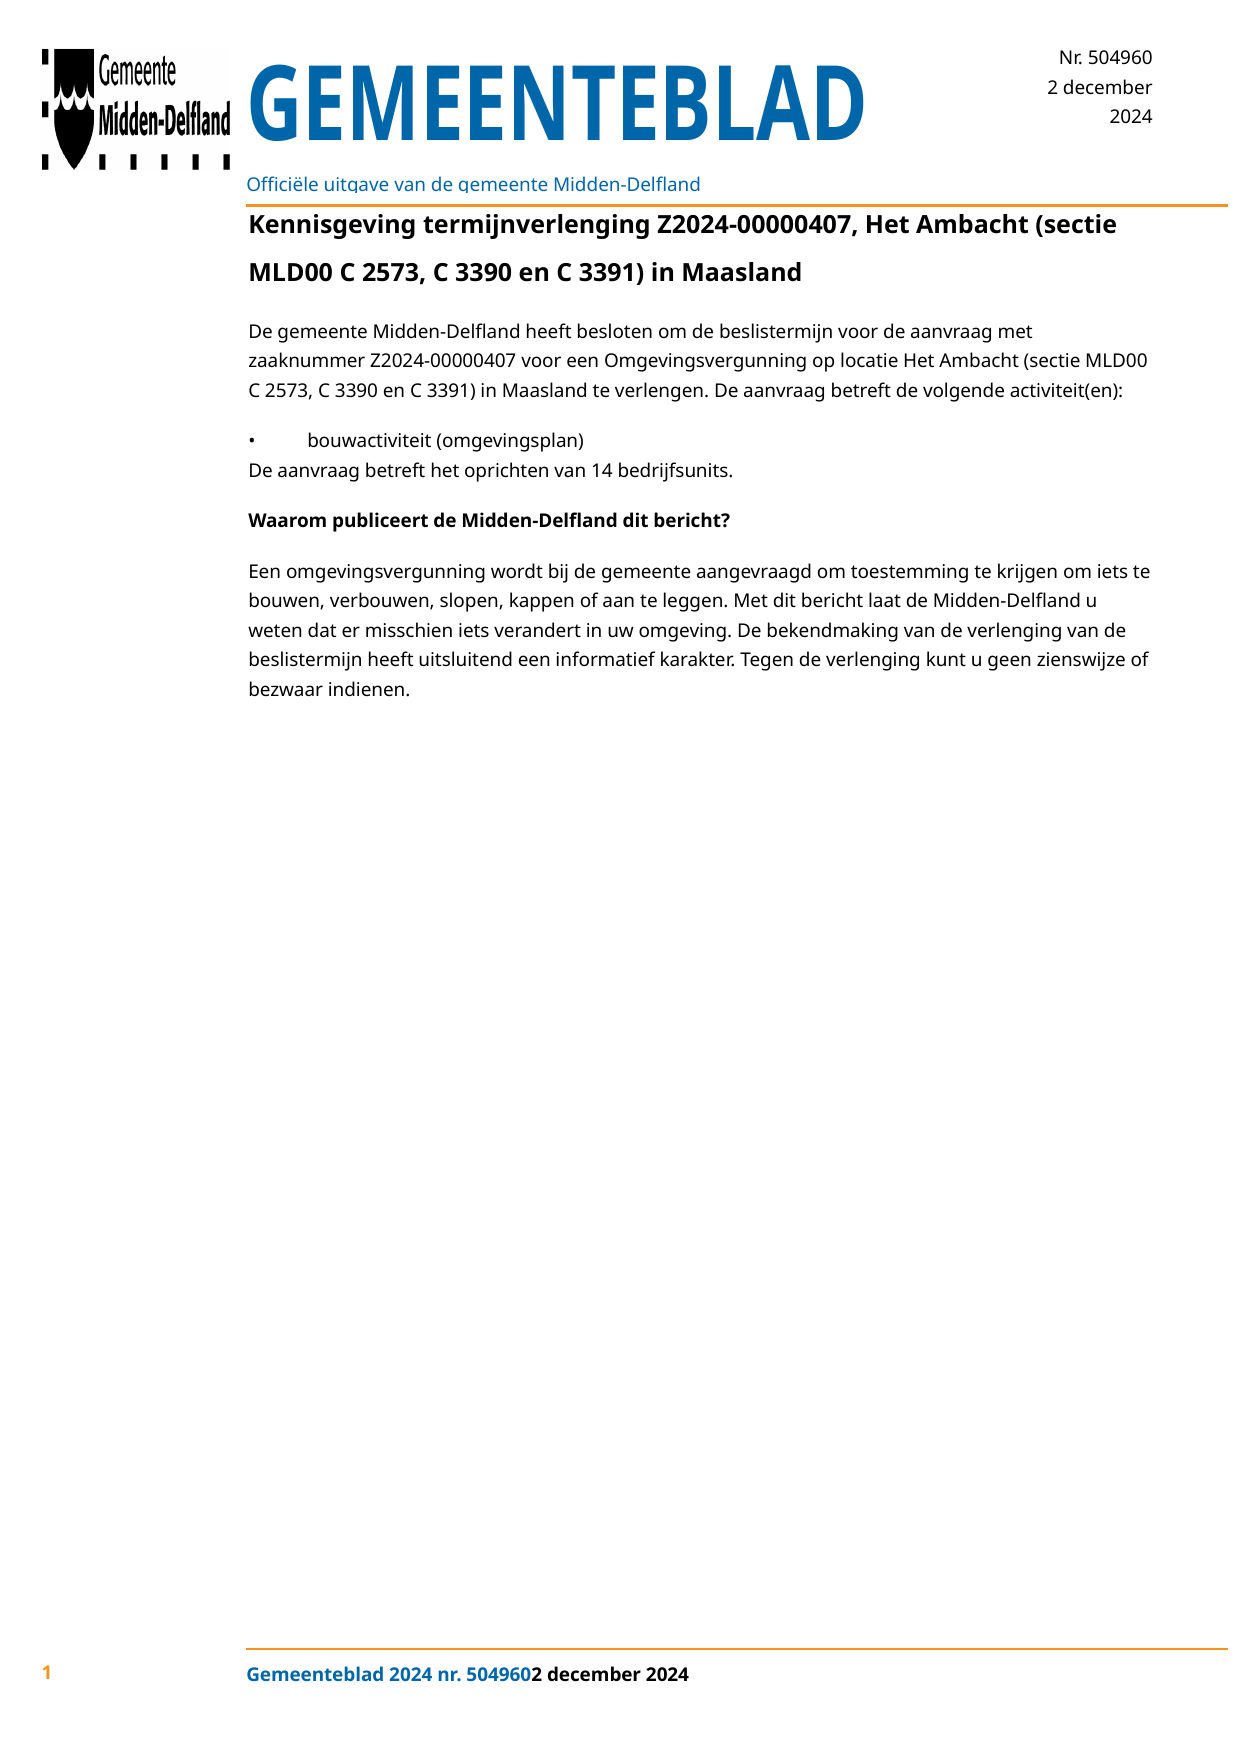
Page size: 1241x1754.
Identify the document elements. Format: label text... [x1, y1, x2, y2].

text Een omgevingsvergunning wordt bij de gemeente aangevraagd om toestemming te krijgen om iets te bouwen, verbouwen, slopen, kappen of aan te leggen. Met dit bericht laat de Midden-Delfland u weten dat er misschien iets verandert in uw omgeving. De bekendmaking van de verlenging van de beslistermijn heeft uitsluitend een informatief karakter. Tegen de verlenging kunt u geen zienswijze of bezwaar indienen. [248, 558, 1152, 702]
text De aanvraag betreft het oprichten van 14 bedrijfsunits. [248, 457, 1152, 483]
list bouwactiviteit (omgevingsplan) [248, 427, 1152, 453]
text Waarom publiceert de Midden-Delfland dit bericht? [248, 507, 1152, 533]
text Kennisgeving termijnverlenging Z2024-00000407, Het Ambacht (sectie MLD00 C 2573, C 3390 en C 3391) in Maasland [248, 207, 1152, 288]
picture [41, 47, 231, 172]
text De gemeente Midden-Delfland heeft besloten om de beslistermijn voor de aanvraag met zaaknummer Z2024-00000407 voor een Omgevingsvergunning op locatie Het Ambacht (sectie MLD00 C 2573, C 3390 en C 3391) in Maasland te verlengen. De aanvraag betreft de volgende activiteit(en): [248, 318, 1152, 403]
